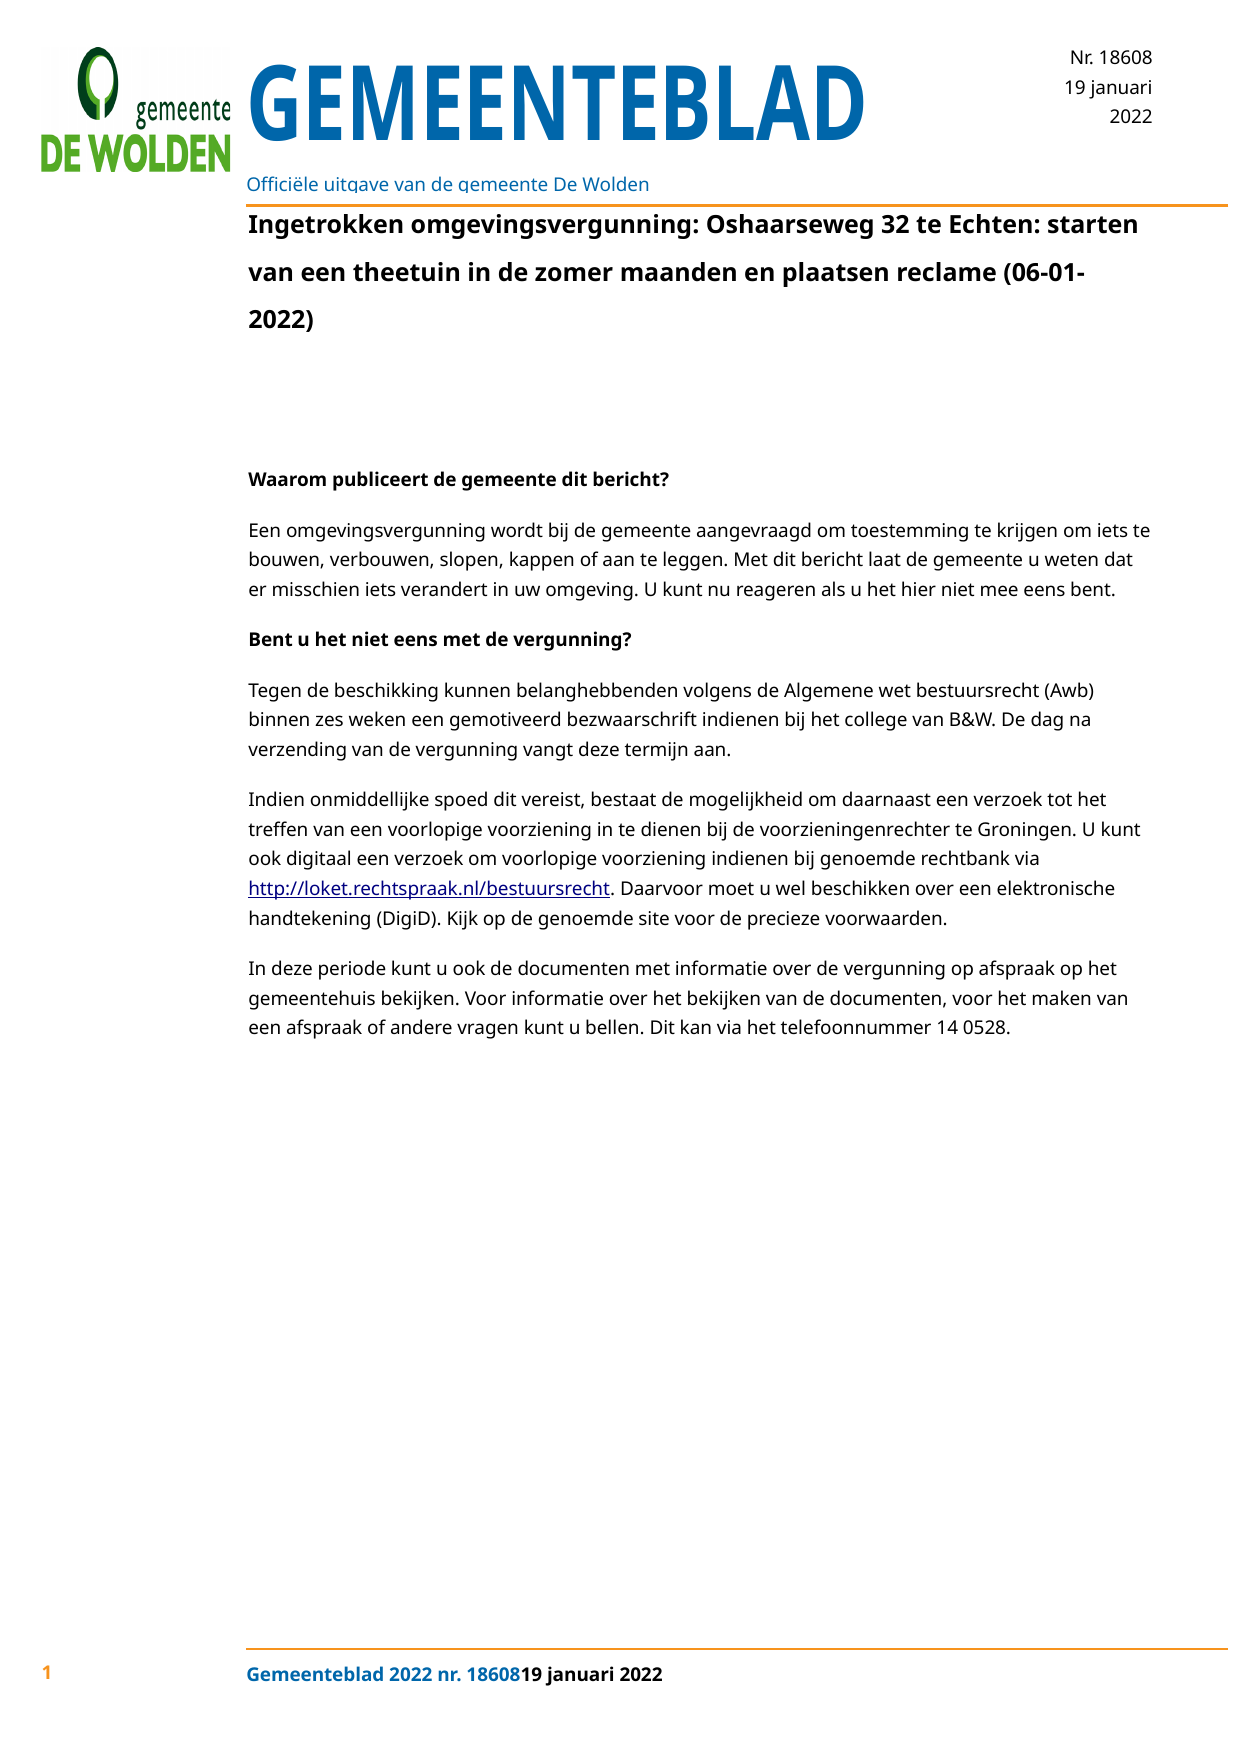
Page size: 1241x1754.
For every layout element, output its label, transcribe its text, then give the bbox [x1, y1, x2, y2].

text Ingetrokken omgevingsvergunning: Oshaarseweg 32 te Echten: starten van een theetuin in de zomer maanden en plaatsen reclame (06-01-2022) [248, 207, 1152, 336]
text Tegen de beschikking kunnen belanghebbenden volgens de Algemene wet bestuursrecht (Awb) binnen zes weken een gemotiveerd bezwaarschrift indienen bij het college van B&W. De dag na verzending van de vergunning vangt deze termijn aan. [248, 677, 1152, 762]
text Waarom publiceert de gemeente dit bericht? [248, 466, 1152, 492]
text In deze periode kunt u ook de documenten met informatie over de vergunning op afspraak op het gemeentehuis bekijken. Voor informatie over het bekijken van de documenten, voor het maken van een afspraak of andere vragen kunt u bellen. Dit kan via het telefoonnummer 14 0528. [248, 955, 1152, 1040]
text Indien onmiddellijke spoed dit vereist, bestaat de mogelijkheid om daarnaast een verzoek tot het treffen van een voorlopige voorziening in te dienen bij de voorzieningenrechter te Groningen. U kunt ook digitaal een verzoek om voorlopige voorziening indienen bij genoemde rechtbank via http://loket.rechtspraak.nl/bestuursrecht. Daarvoor moet u wel beschikken over een elektronische handtekening (DigiD). Kijk op de genoemde site voor de precieze voorwaarden. [248, 786, 1152, 930]
text Bent u het niet eens met de vergunning? [248, 626, 1152, 652]
picture [41, 47, 231, 172]
text Een omgevingsvergunning wordt bij de gemeente aangevraagd om toestemming te krijgen om iets te bouwen, verbouwen, slopen, kappen of aan te leggen. Met dit bericht laat de gemeente u weten dat er misschien iets verandert in uw omgeving. U kunt nu reageren als u het hier niet mee eens bent. [248, 517, 1152, 602]
